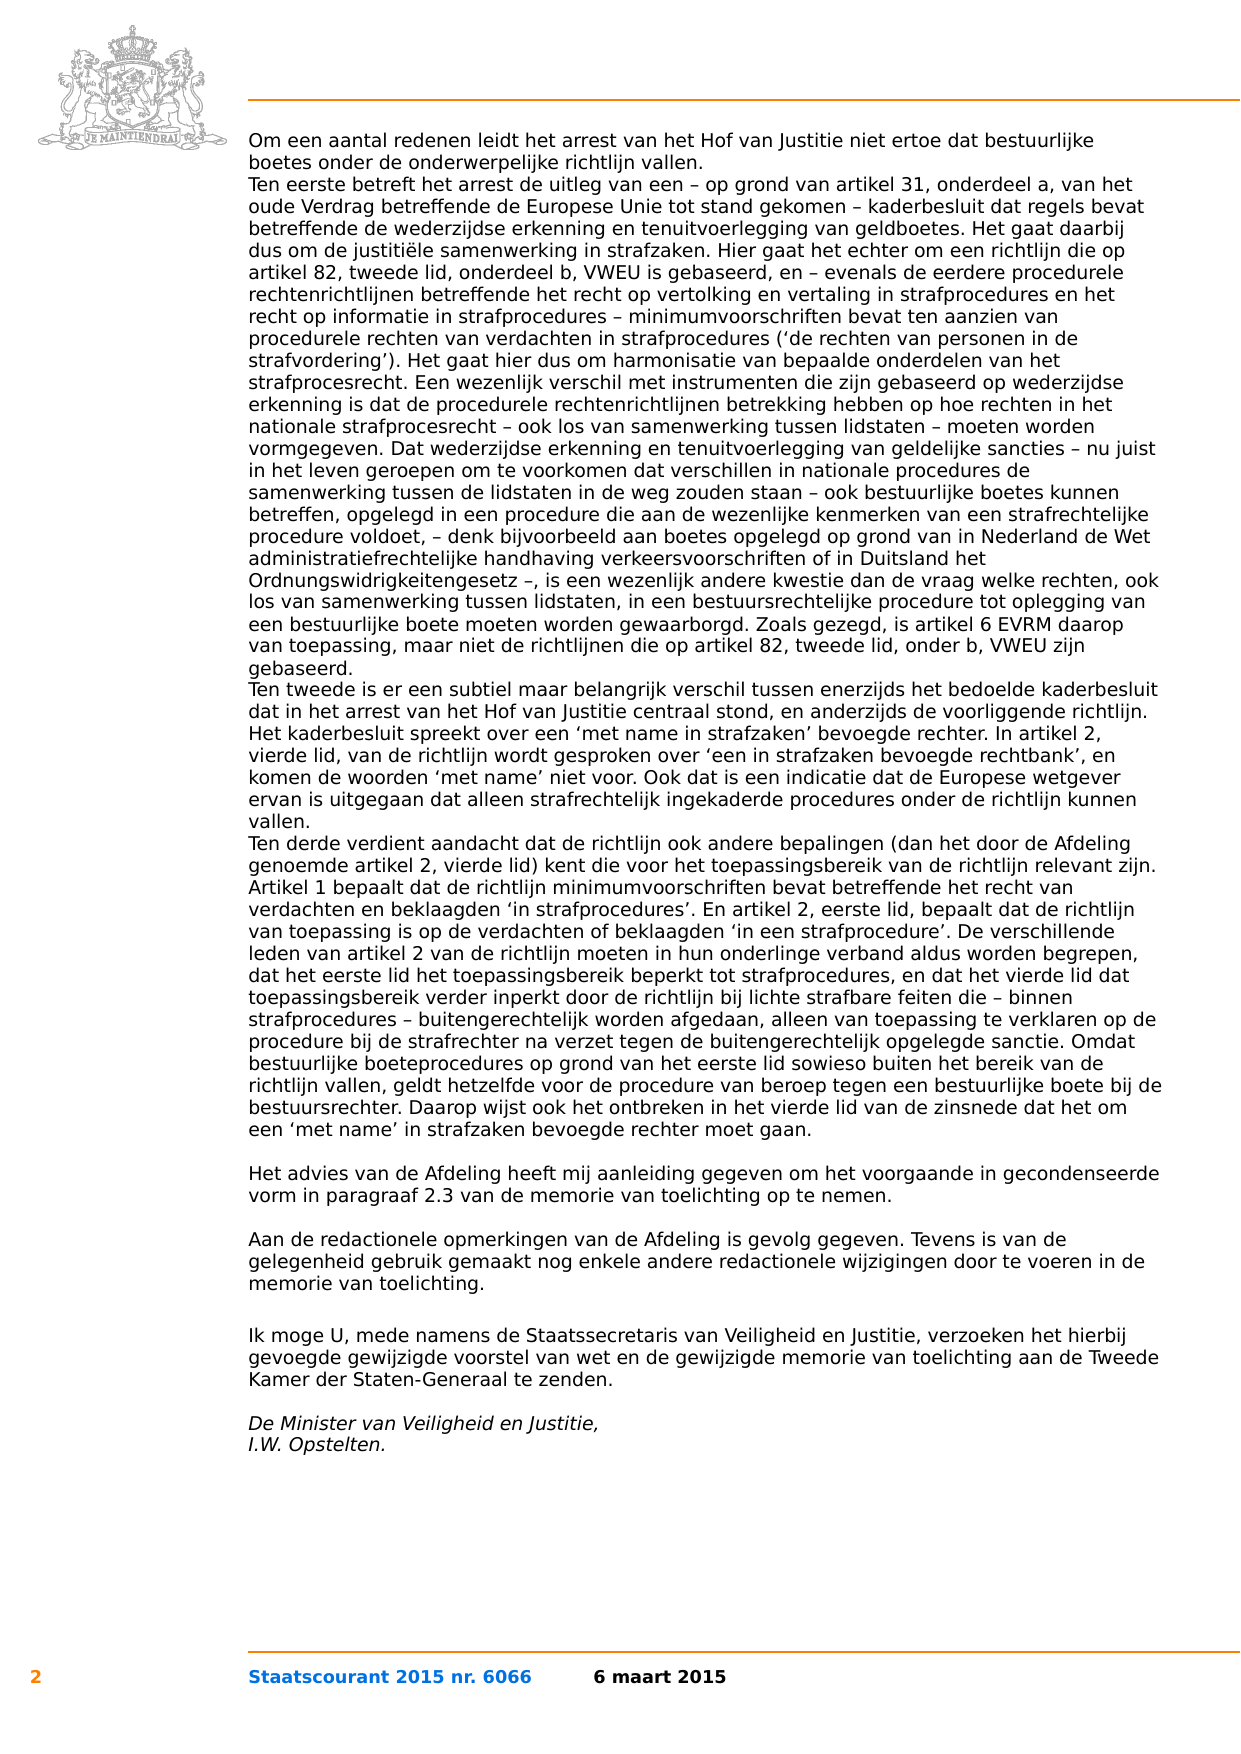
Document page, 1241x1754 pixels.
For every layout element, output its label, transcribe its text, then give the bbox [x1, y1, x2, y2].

text Het advies van de Afdeling heeft mij aanleiding gegeven om het voorgaande in gecondenseerde vorm in paragraaf 2.3 van de memorie van toelichting op te nemen. [248, 1163, 1163, 1207]
text Ik moge U, mede namens de Staatssecretaris van Veiligheid en Justitie, verzoeken het hierbij gevoegde gewijzigde voorstel van wet en de gewijzigde memorie van toelichting aan de Tweede Kamer der Staten-Generaal te zenden. [248, 1324, 1163, 1391]
text Ten derde verdient aandacht dat de richtlijn ook andere bepalingen (dan het door de Afdeling genoemde artikel 2, vierde lid) kent die voor het toepassingsbereik van de richtlijn relevant zijn. Artikel 1 bepaalt dat de richtlijn minimumvoorschriften bevat betreffende het recht van verdachten en beklaagden ‘in strafprocedures’. En artikel 2, eerste lid, bepaalt dat de richtlijn van toepassing is op de verdachten of beklaagden ‘in een strafprocedure’. De verschillende leden van artikel 2 van de richtlijn moeten in hun onderlinge verband aldus worden begrepen, dat het eerste lid het toepassingsbereik beperkt tot strafprocedures, en dat het vierde lid dat toepassingsbereik verder inperkt door de richtlijn bij lichte strafbare feiten die – binnen strafprocedures – buitengerechtelijk worden afgedaan, alleen van toepassing te verklaren op de procedure bij de strafrechter na verzet tegen de buitengerechtelijk opgelegde sanctie. Omdat bestuurlijke boeteprocedures op grond van het eerste lid sowieso buiten het bereik van de richtlijn vallen, geldt hetzelfde voor de procedure van beroep tegen een bestuurlijke boete bij de bestuursrechter. Daarop wijst ook het ontbreken in het vierde lid van de zinsnede dat het om een ‘met name’ in strafzaken bevoegde rechter moet gaan. [248, 833, 1163, 1141]
text Om een aantal redenen leidt het arrest van het Hof van Justitie niet ertoe dat bestuurlijke boetes onder de onderwerpelijke richtlijn vallen. [248, 130, 1163, 174]
text De Minister van Veiligheid en Justitie, I.W. Opstelten. [248, 1412, 1163, 1456]
text Aan de redactionele opmerkingen van de Afdeling is gevolg gegeven. Tevens is van de gelegenheid gebruik gemaakt nog enkele andere redactionele wijzigingen door te voeren in de memorie van toelichting. [248, 1229, 1163, 1294]
text Ten tweede is er een subtiel maar belangrijk verschil tussen enerzijds het bedoelde kaderbesluit dat in het arrest van het Hof van Justitie centraal stond, en anderzijds de voorliggende richtlijn. Het kaderbesluit spreekt over een ‘met name in strafzaken’ bevoegde rechter. In artikel 2, vierde lid, van de richtlijn wordt gesproken over ‘een in strafzaken bevoegde rechtbank’, en komen de woorden ‘met name’ niet voor. Ook dat is een indicatie dat de Europese wetgever ervan is uitgegaan dat alleen strafrechtelijk ingekaderde procedures onder de richtlijn kunnen vallen. [248, 679, 1163, 833]
picture [38, 25, 227, 150]
text Ten eerste betreft het arrest de uitleg van een – op grond van artikel 31, onderdeel a, van het oude Verdrag betreffende de Europese Unie tot stand gekomen – kaderbesluit dat regels bevat betreffende de wederzijdse erkenning en tenuitvoerlegging van geldboetes. Het gaat daarbij dus om de justitiële samenwerking in strafzaken. Hier gaat het echter om een richtlijn die op artikel 82, tweede lid, onderdeel b, VWEU is gebaseerd, en – evenals de eerdere procedurele rechtenrichtlijnen betreffende het recht op vertolking en vertaling in strafprocedures en het recht op informatie in strafprocedures – minimumvoorschriften bevat ten aanzien van procedurele rechten van verdachten in strafprocedures (‘de rechten van personen in de strafvordering’). Het gaat hier dus om harmonisatie van bepaalde onderdelen van het strafprocesrecht. Een wezenlijk verschil met instrumenten die zijn gebaseerd op wederzijdse erkenning is dat de procedurele rechtenrichtlijnen betrekking hebben op hoe rechten in het nationale strafprocesrecht – ook los van samenwerking tussen lidstaten – moeten worden vormgegeven. Dat wederzijdse erkenning en tenuitvoerlegging van geldelijke sancties – nu juist in het leven geroepen om te voorkomen dat verschillen in nationale procedures de samenwerking tussen de lidstaten in de weg zouden staan – ook bestuurlijke boetes kunnen betreffen, opgelegd in een procedure die aan de wezenlijke kenmerken van een strafrechtelijke procedure voldoet, – denk bijvoorbeeld aan boetes opgelegd op grond van in Nederland de Wet administratiefrechtelijke handhaving verkeersvoorschriften of in Duitsland het Ordnungswidrigkeitengesetz –, is een wezenlijk andere kwestie dan de vraag welke rechten, ook los van samenwerking tussen lidstaten, in een bestuursrechtelijke procedure tot oplegging van een bestuurlijke boete moeten worden gewaarborgd. Zoals gezegd, is artikel 6 EVRM daarop van toepassing, maar niet de richtlijnen die op artikel 82, tweede lid, onder b, VWEU zijn gebaseerd. [248, 174, 1163, 679]
